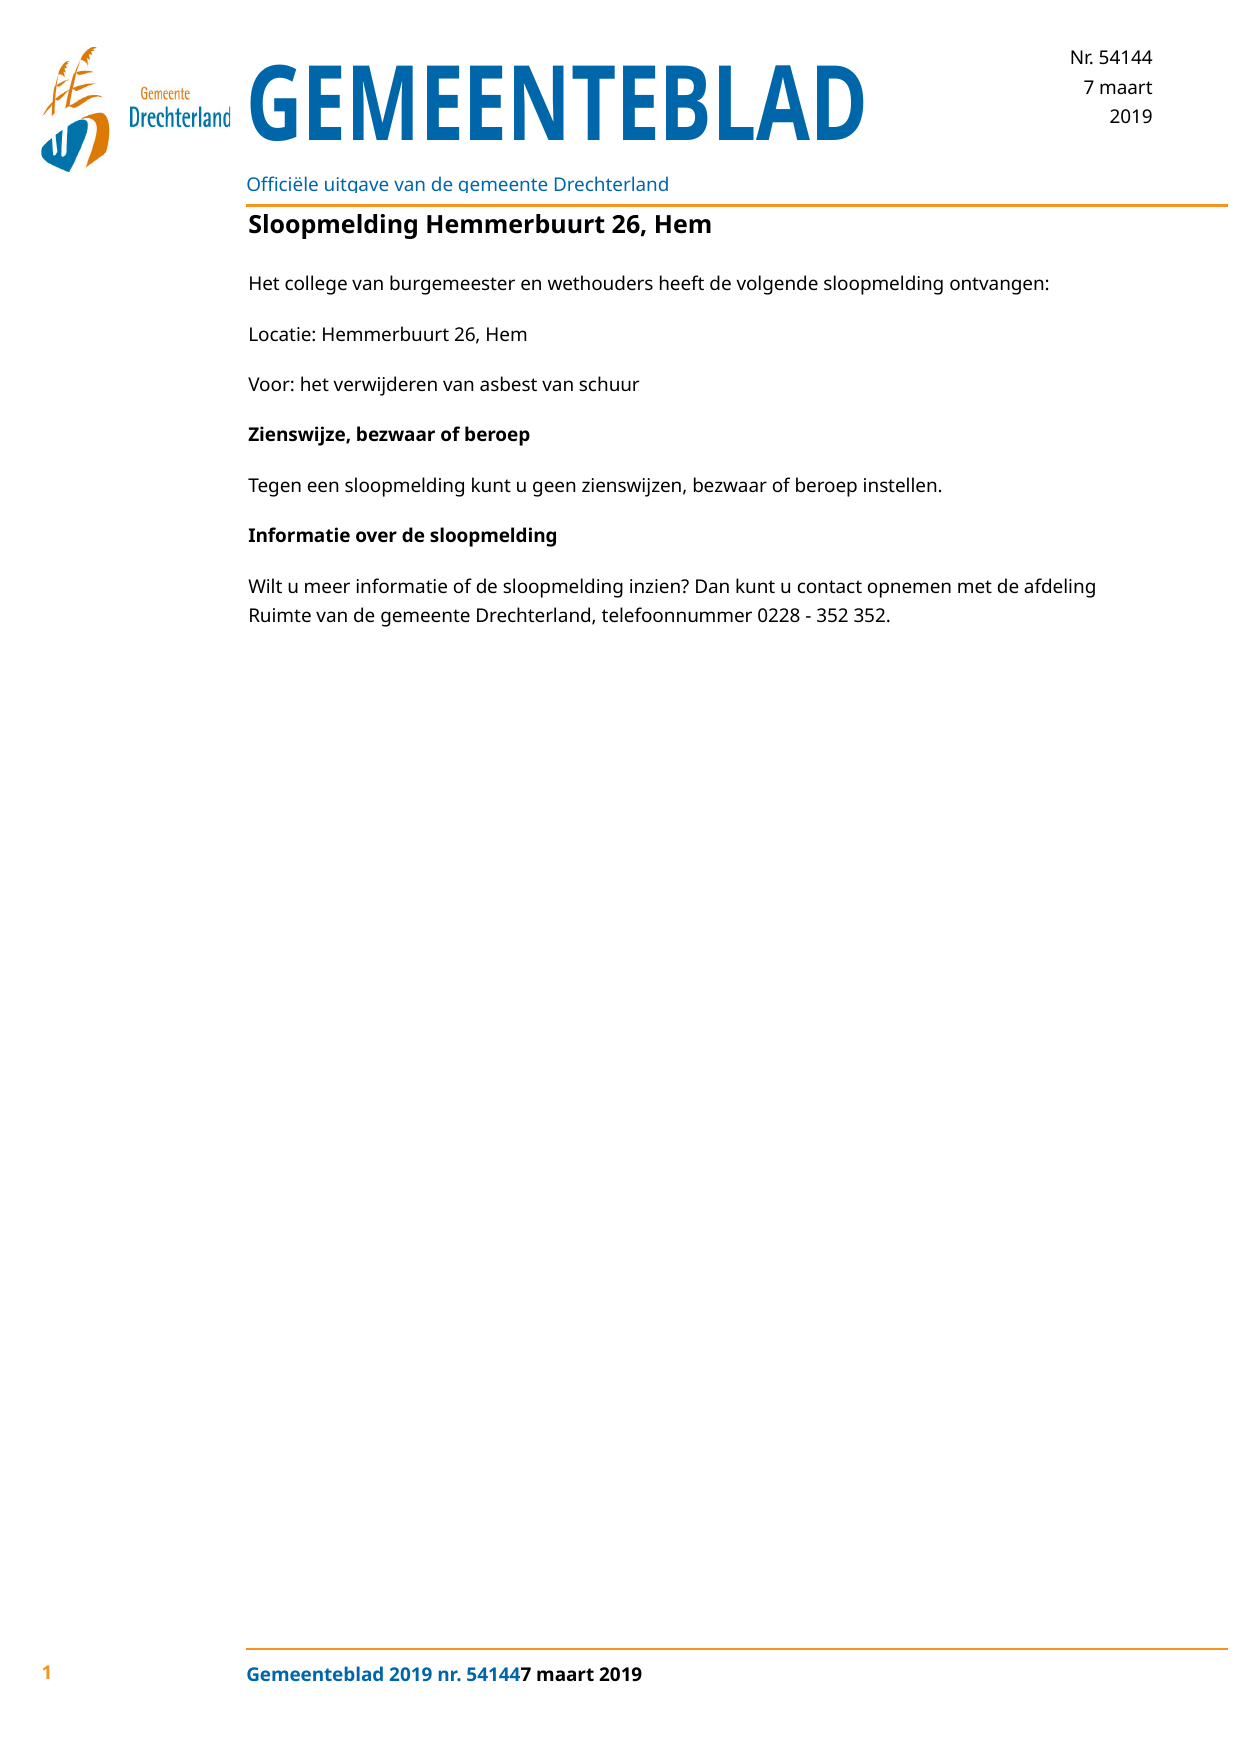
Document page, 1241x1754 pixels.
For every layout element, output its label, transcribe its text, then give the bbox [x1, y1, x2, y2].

text Informatie over de sloopmelding [248, 522, 1152, 548]
picture [41, 158, 64, 172]
picture [41, 47, 231, 172]
text Sloopmelding Hemmerbuurt 26, Hem [248, 207, 1152, 241]
text Het college van burgemeester en wethouders heeft de volgende sloopmelding ontvangen: [248, 270, 1152, 296]
picture [226, 115, 231, 124]
text Zienswijze, bezwaar of beroep [248, 422, 1152, 447]
text Tegen een sloopmelding kunt u geen zienswijzen, bezwaar of beroep instellen. [248, 472, 1152, 498]
text Voor: het verwijderen van asbest van schuur [248, 371, 1152, 397]
text Wilt u meer informatie of de sloopmelding inzien? Dan kunt u contact opnemen met de afdeling Ruimte van de gemeente Drechterland, telefoonnummer 0228 - 352 352. [248, 573, 1152, 628]
text Locatie: Hemmerbuurt 26, Hem [248, 321, 1152, 346]
